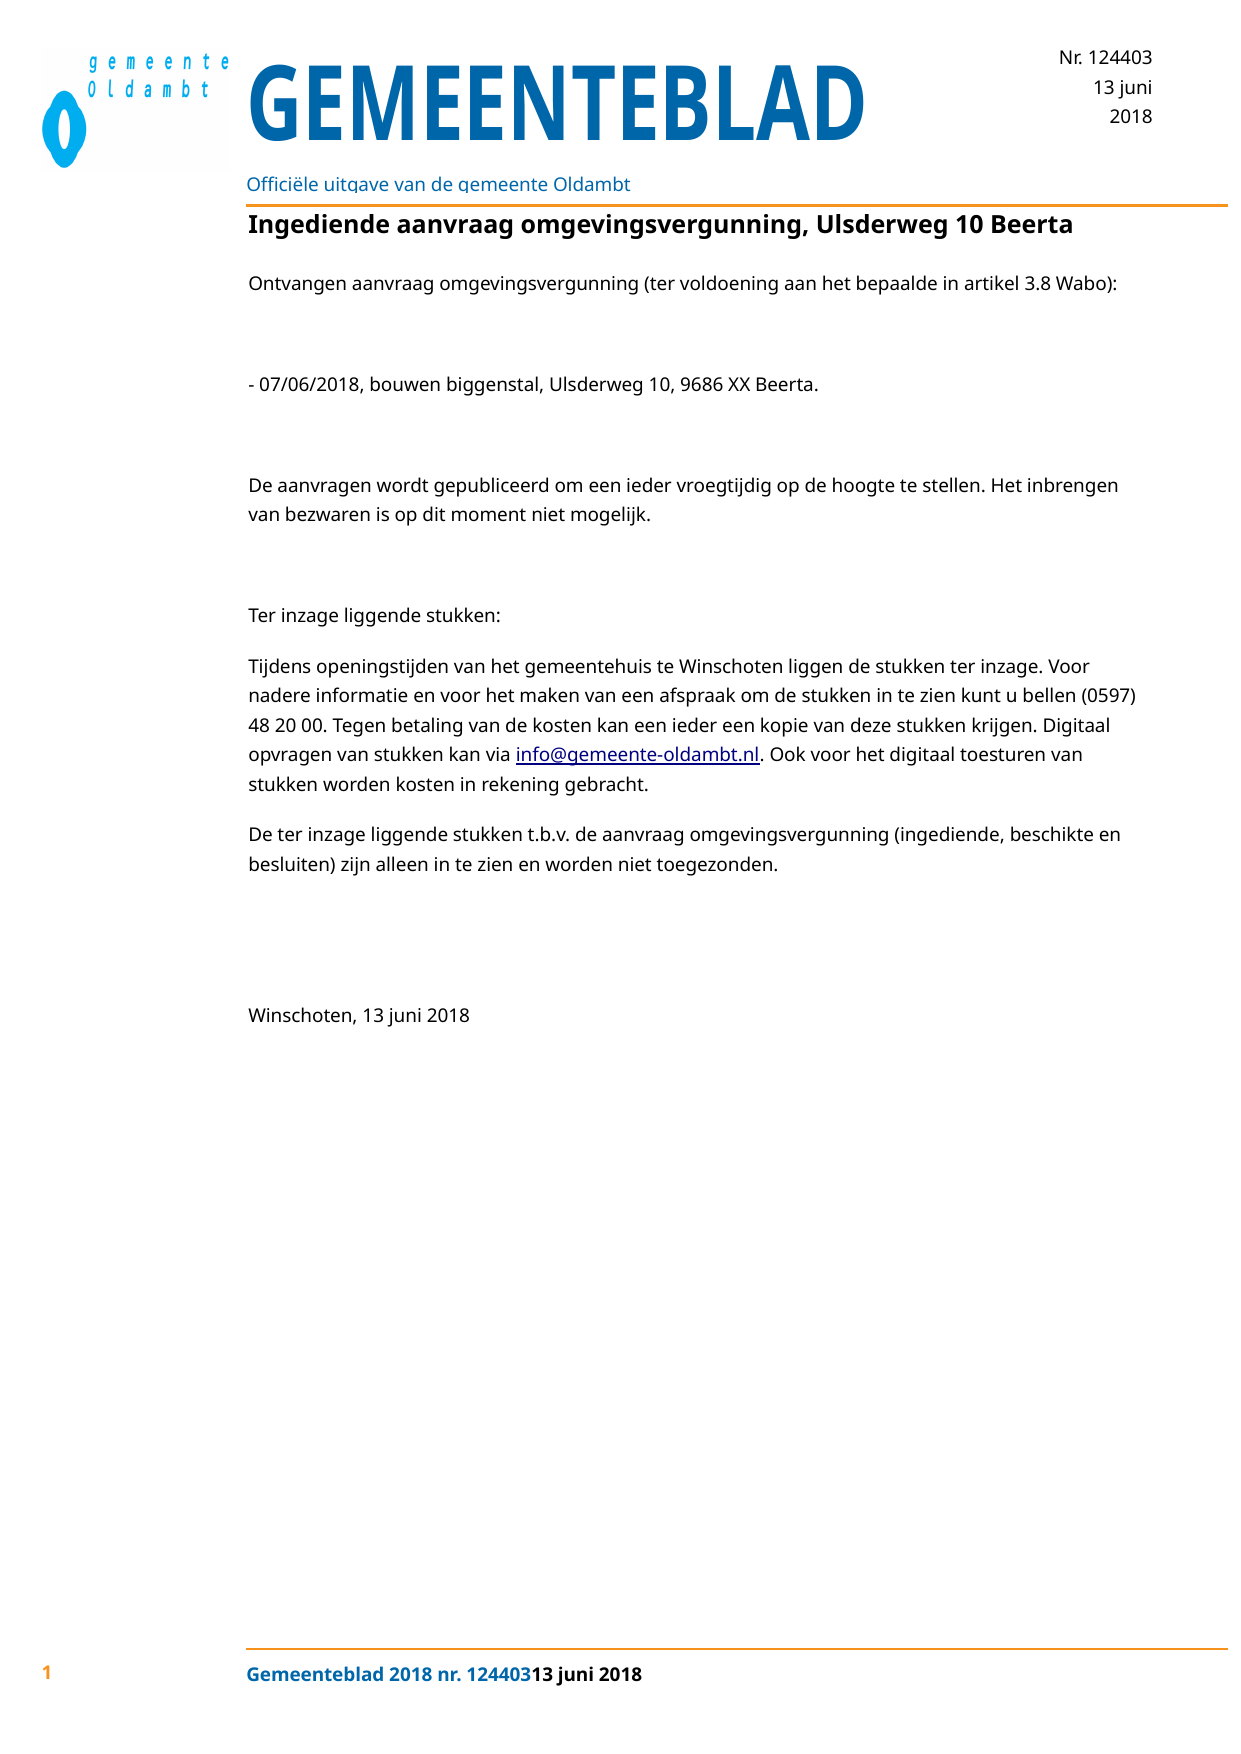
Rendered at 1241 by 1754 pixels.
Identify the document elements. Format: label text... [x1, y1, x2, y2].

text - 07/06/2018, bouwen biggenstal, Ulsderweg 10, 9686 XX Beerta. [248, 371, 1152, 397]
picture [41, 47, 231, 172]
text De ter inzage liggende stukken t.b.v. de aanvraag omgevingsvergunning (ingediende, beschikte en besluiten) zijn alleen in te zien en worden niet toegezonden. [248, 822, 1152, 877]
text Ontvangen aanvraag omgevingsvergunning (ter voldoening aan het bepaalde in artikel 3.8 Wabo): [248, 270, 1152, 296]
text Ter inzage liggende stukken: [248, 602, 1152, 628]
text Winschoten, 13 juni 2018 [248, 1002, 1152, 1028]
text De aanvragen wordt gepubliceerd om een ieder vroegtijdig op de hoogte te stellen. Het inbrengen van bezwaren is op dit moment niet mogelijk. [248, 472, 1152, 527]
text Tijdens openingstijden van het gemeentehuis te Winschoten liggen de stukken ter inzage. Voor nadere informatie en voor het maken van een afspraak om de stukken in te zien kunt u bellen (0597) 48 20 00. Tegen betaling van de kosten kan een ieder een kopie van deze stukken krijgen. Digitaal opvragen van stukken kan via info@gemeente-oldambt.nl. Ook voor het digitaal toesturen van stukken worden kosten in rekening gebracht. [248, 653, 1152, 797]
text Ingediende aanvraag omgevingsvergunning, Ulsderweg 10 Beerta [248, 207, 1152, 241]
